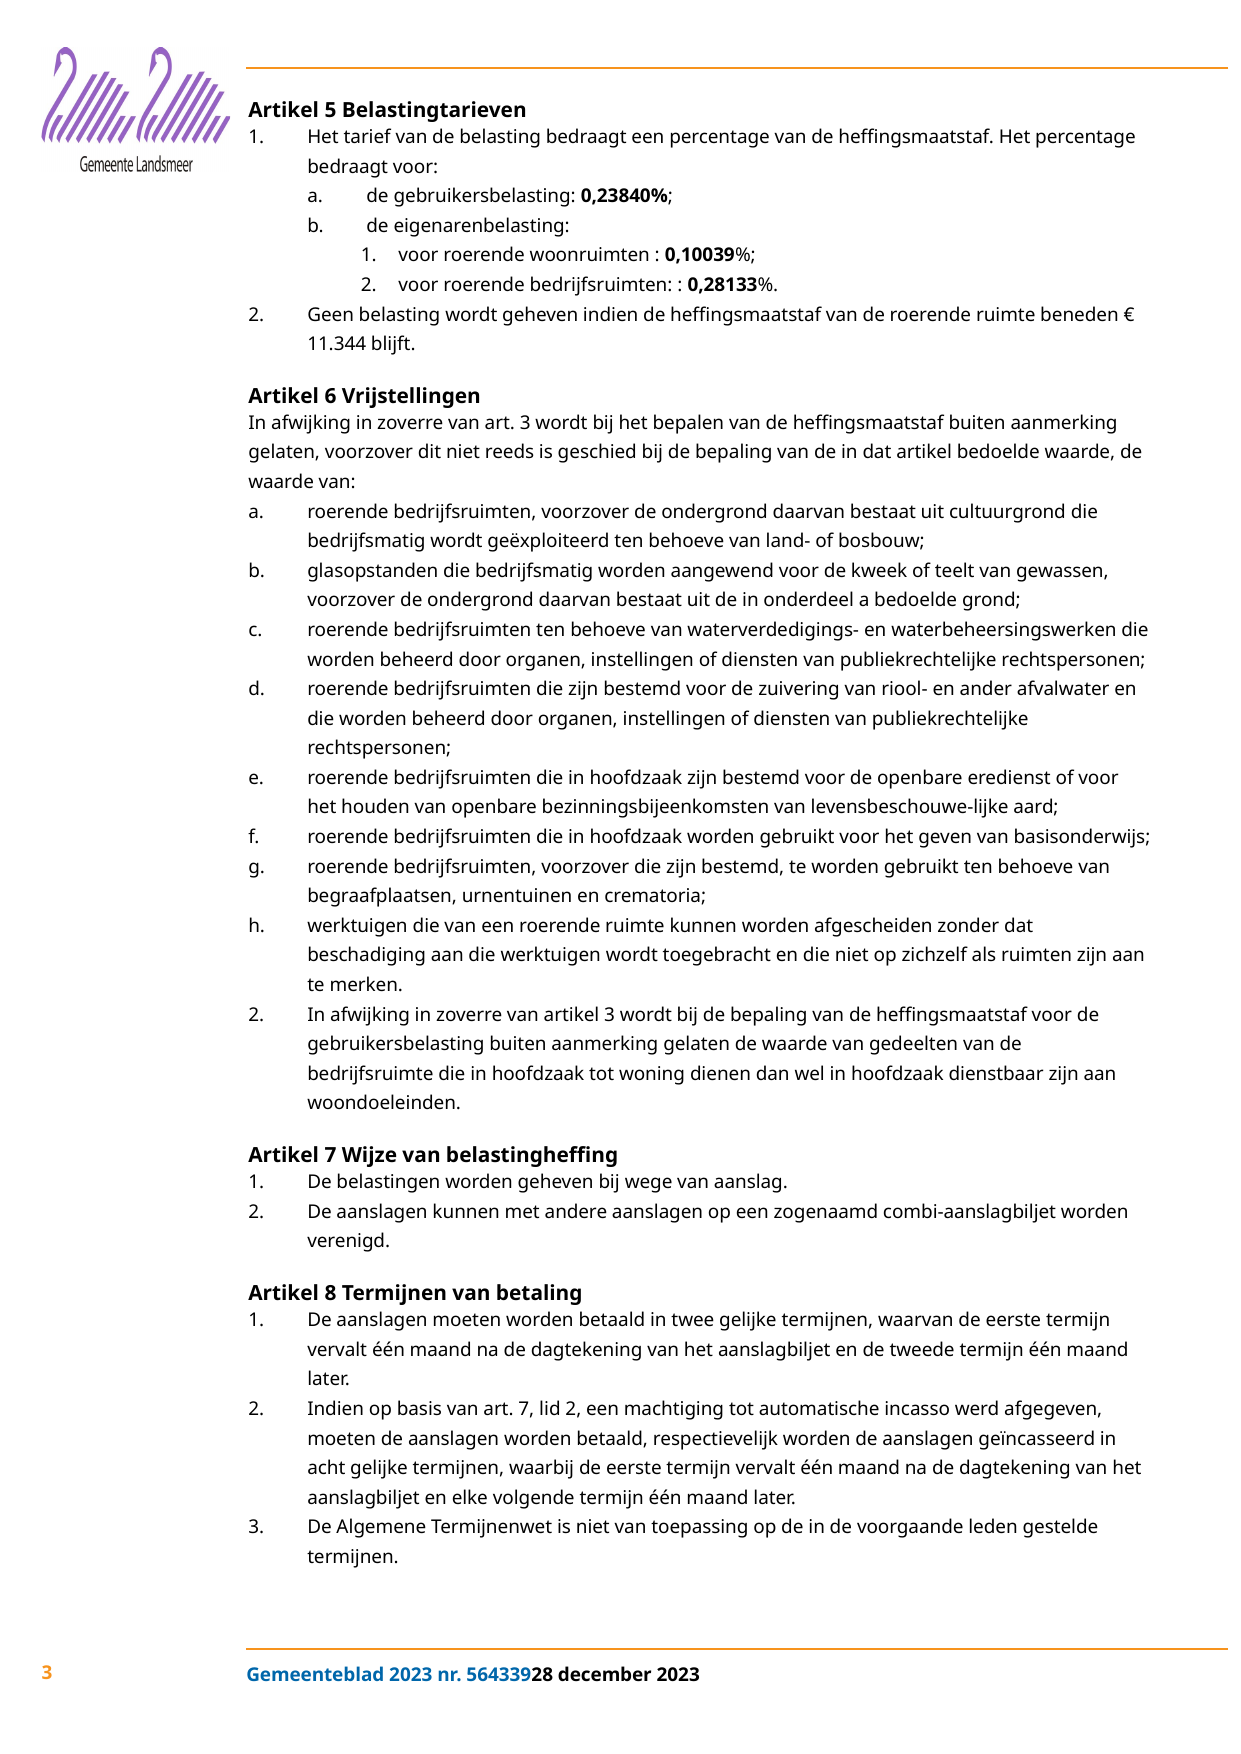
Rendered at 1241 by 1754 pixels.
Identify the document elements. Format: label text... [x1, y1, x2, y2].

list glasopstanden die bedrijfsmatig worden aangewend voor de kweek of teelt van gewassen, voorzover de ondergrond daarvan bestaat uit de in onderdeel a bedoelde grond; [248, 557, 1152, 612]
list roerende bedrijfsruimten die zijn bestemd voor de zuivering van riool- en ander afvalwater en die worden beheerd door organen, instellingen of diensten van publiekrechtelijke rechtspersonen; [248, 675, 1152, 760]
list roerende bedrijfsruimten die in hoofdzaak zijn bestemd voor de openbare eredienst of voor het houden van openbare bezinningsbijeenkomsten van levensbeschouwe-lijke aard; [248, 764, 1152, 819]
list roerende bedrijfsruimten, voorzover die zijn bestemd, te worden gebruikt ten behoeve van begraafplaatsen, urnentuinen en crematoria; [248, 853, 1152, 908]
list de gebruikersbelasting: 0,23840%; [307, 182, 1152, 208]
list voor roerende bedrijfsruimten: : 0,28133%. [361, 271, 1152, 297]
list roerende bedrijfsruimten die in hoofdzaak worden gebruikt voor het geven van basisonderwijs; [248, 823, 1152, 849]
list Geen belasting wordt geheven indien de heffingsmaatstaf van de roerende ruimte beneden € 11.344 blijft. [248, 301, 1152, 356]
list werktuigen die van een roerende ruimte kunnen worden afgescheiden zonder dat beschadiging aan die werktuigen wordt toegebracht en die niet op zichzelf als ruimten zijn aan te merken. [248, 912, 1152, 997]
list Het tarief van de belasting bedraagt een percentage van de heffingsmaatstaf. Het percentage bedraagt voor: [248, 123, 1152, 178]
list De belastingen worden geheven bij wege van aanslag. [248, 1168, 1152, 1194]
text In afwijking in zoverre van art. 3 wordt bij het bepalen van de heffingsmaatstaf buiten aanmerking gelaten, voorzover dit niet reeds is geschied bij de bepaling van de in dat artikel bedoelde waarde, de waarde van: [248, 409, 1152, 494]
text Artikel 7 Wijze van belastingheffing [248, 1140, 1152, 1168]
text Artikel 5 Belastingtarieven [248, 95, 1152, 123]
list voor roerende woonruimten : 0,10039%; [361, 242, 1152, 267]
list In afwijking in zoverre van artikel 3 wordt bij de bepaling van de heffingsmaatstaf voor de gebruikersbelasting buiten aanmerking gelaten de waarde van gedeelten van de bedrijfsruimte die in hoofdzaak tot woning dienen dan wel in hoofdzaak dienstbaar zijn aan woondoeleinden. [248, 1001, 1152, 1115]
list de eigenarenbelasting: [307, 212, 1152, 238]
list De aanslagen moeten worden betaald in twee gelijke termijnen, waarvan de eerste termijn vervalt één maand na de dagtekening van het aanslagbiljet en de tweede termijn één maand later. [248, 1306, 1152, 1391]
list roerende bedrijfsruimten ten behoeve van waterverdedigings- en waterbeheersingswerken die worden beheerd door organen, instellingen of diensten van publiekrechtelijke rechtspersonen; [248, 616, 1152, 672]
picture [41, 47, 231, 172]
list De aanslagen kunnen met andere aanslagen op een zogenaamd combi-aanslagbiljet worden verenigd. [248, 1198, 1152, 1253]
text Artikel 6 Vrijstellingen [248, 381, 1152, 409]
text Artikel 8 Termijnen van betaling [248, 1278, 1152, 1306]
list roerende bedrijfsruimten, voorzover de ondergrond daarvan bestaat uit cultuurgrond die bedrijfsmatig wordt geëxploiteerd ten behoeve van land- of bosbouw; [248, 498, 1152, 553]
list De Algemene Termijnenwet is niet van toepassing op de in de voorgaande leden gestelde termijnen. [248, 1513, 1152, 1569]
list Indien op basis van art. 7, lid 2, een machtiging tot automatische incasso werd afgegeven, moeten de aanslagen worden betaald, respectievelijk worden de aanslagen geïncasseerd in acht gelijke termijnen, waarbij de eerste termijn vervalt één maand na de dagtekening van het aanslagbiljet en elke volgende termijn één maand later. [248, 1395, 1152, 1510]
